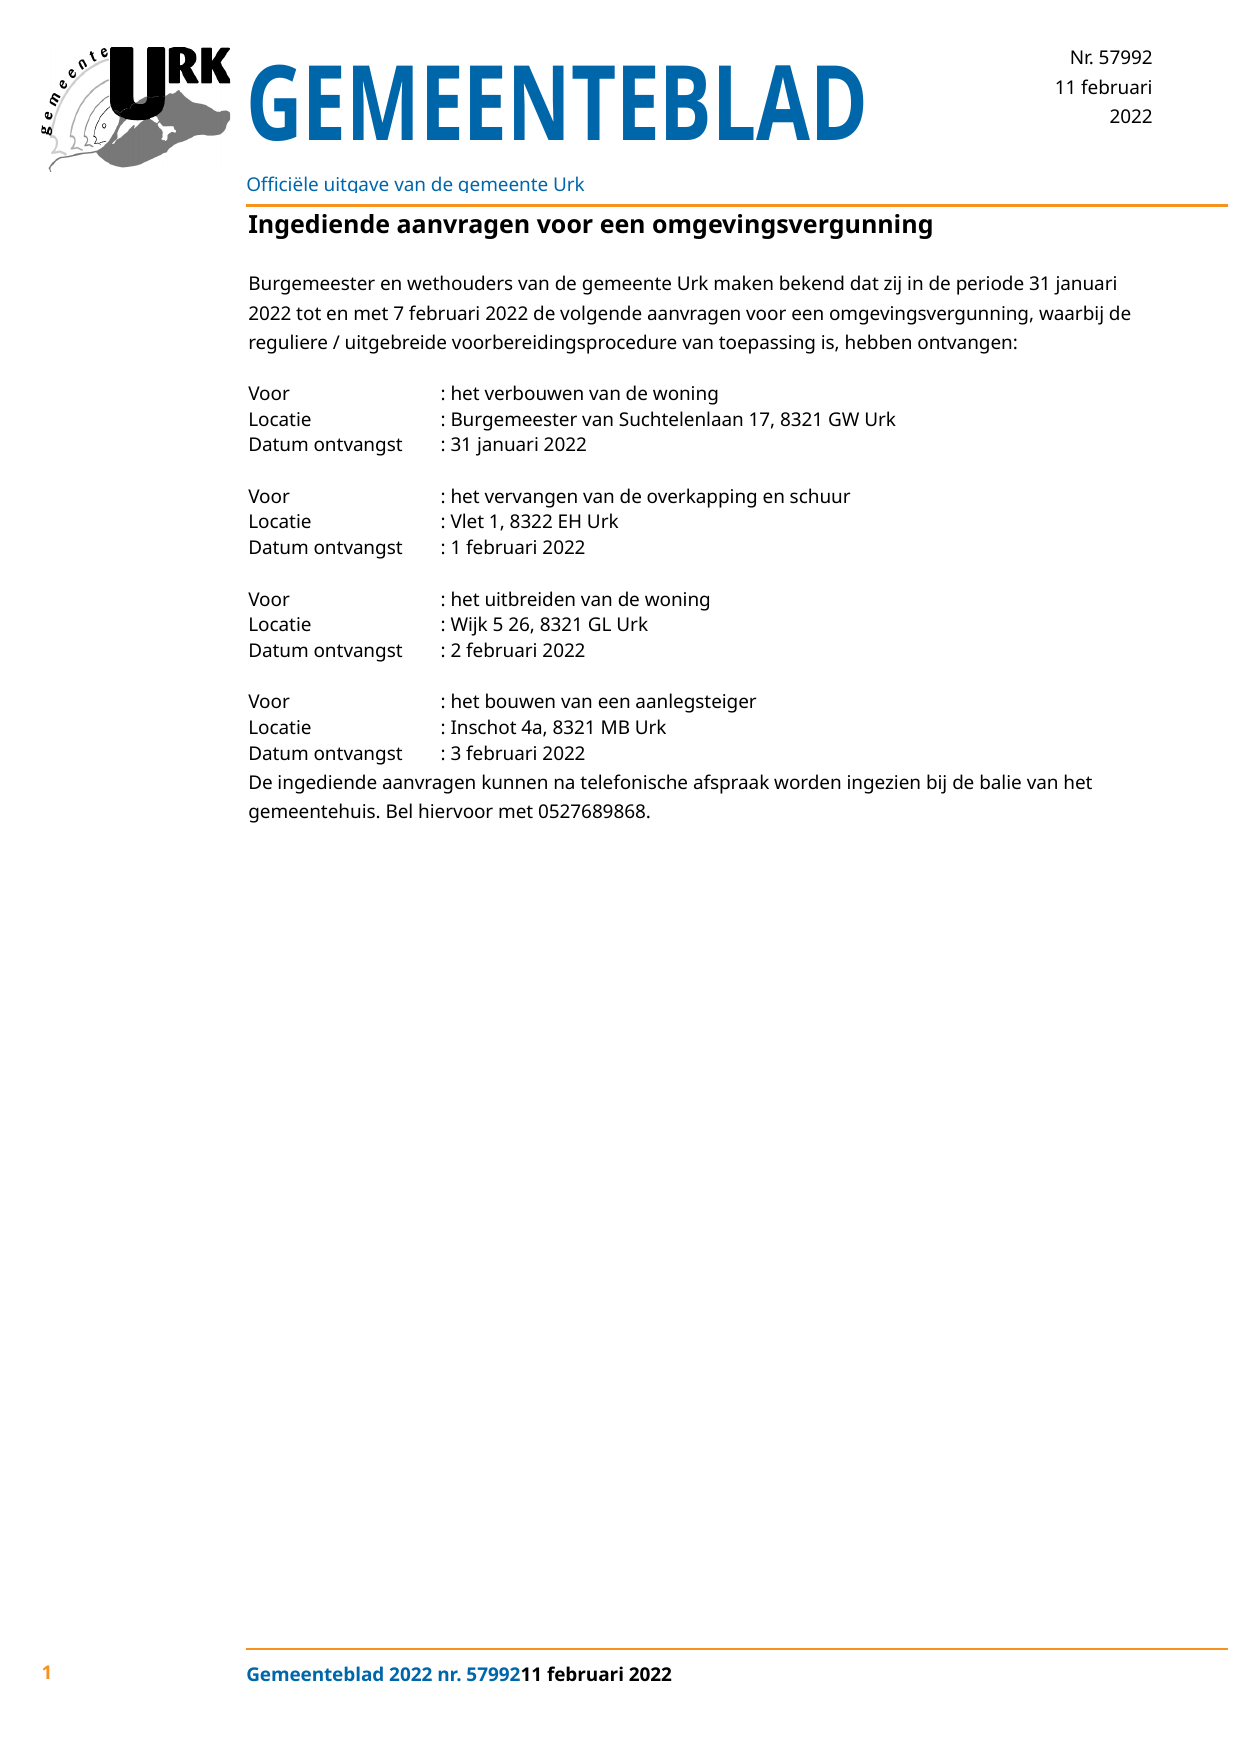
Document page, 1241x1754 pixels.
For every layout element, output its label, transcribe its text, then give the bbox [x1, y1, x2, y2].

table_cell : 31 januari 2022 [440, 431, 1152, 457]
text Burgemeester en wethouders van de gemeente Urk maken bekend dat zij in de periode 31 januari 2022 tot en met 7 februari 2022 de volgende aanvragen voor een omgevingsvergunning, waarbij de reguliere / uitgebreide voorbereidingsprocedure van toepassing is, hebben ontvangen: [248, 270, 1152, 355]
table_cell : het vervangen van de overkapping en schuur [440, 483, 1152, 509]
table_header : het verbouwen van de woning [440, 380, 1152, 406]
table_cell [248, 663, 440, 689]
table_cell [248, 560, 440, 586]
picture [41, 47, 231, 172]
table_cell Locatie [248, 612, 440, 637]
table_cell : 3 februari 2022 [440, 740, 1152, 766]
table_cell Voor [248, 586, 440, 612]
table_cell [248, 457, 440, 483]
table_cell Datum ontvangst [248, 740, 440, 766]
table_cell Locatie [248, 715, 440, 740]
table_cell : 2 februari 2022 [440, 637, 1152, 663]
table_cell : Wijk 5 26, 8321 GL Urk [440, 612, 1152, 637]
table_cell : 1 februari 2022 [440, 534, 1152, 560]
table_cell [440, 457, 1152, 483]
table_cell : het bouwen van een aanlegsteiger [440, 689, 1152, 714]
text Ingediende aanvragen voor een omgevingsvergunning [248, 207, 1152, 241]
table_cell [440, 560, 1152, 586]
table_cell : Vlet 1, 8322 EH Urk [440, 509, 1152, 534]
table_cell : Inschot 4a, 8321 MB Urk [440, 715, 1152, 740]
table_header Voor [248, 380, 440, 406]
table_cell Voor [248, 689, 440, 714]
table_cell Datum ontvangst [248, 431, 440, 457]
table_cell [440, 663, 1152, 689]
table_cell : Burgemeester van Suchtelenlaan 17, 8321 GW Urk [440, 406, 1152, 431]
table_cell Locatie [248, 406, 440, 431]
table_cell Locatie [248, 509, 440, 534]
text De ingediende aanvragen kunnen na telefonische afspraak worden ingezien bij de balie van het gemeentehuis. Bel hiervoor met 0527689868. [248, 769, 1152, 824]
table_cell Datum ontvangst [248, 534, 440, 560]
table_cell : het uitbreiden van de woning [440, 586, 1152, 612]
table_cell Voor [248, 483, 440, 509]
table_cell Datum ontvangst [248, 637, 440, 663]
